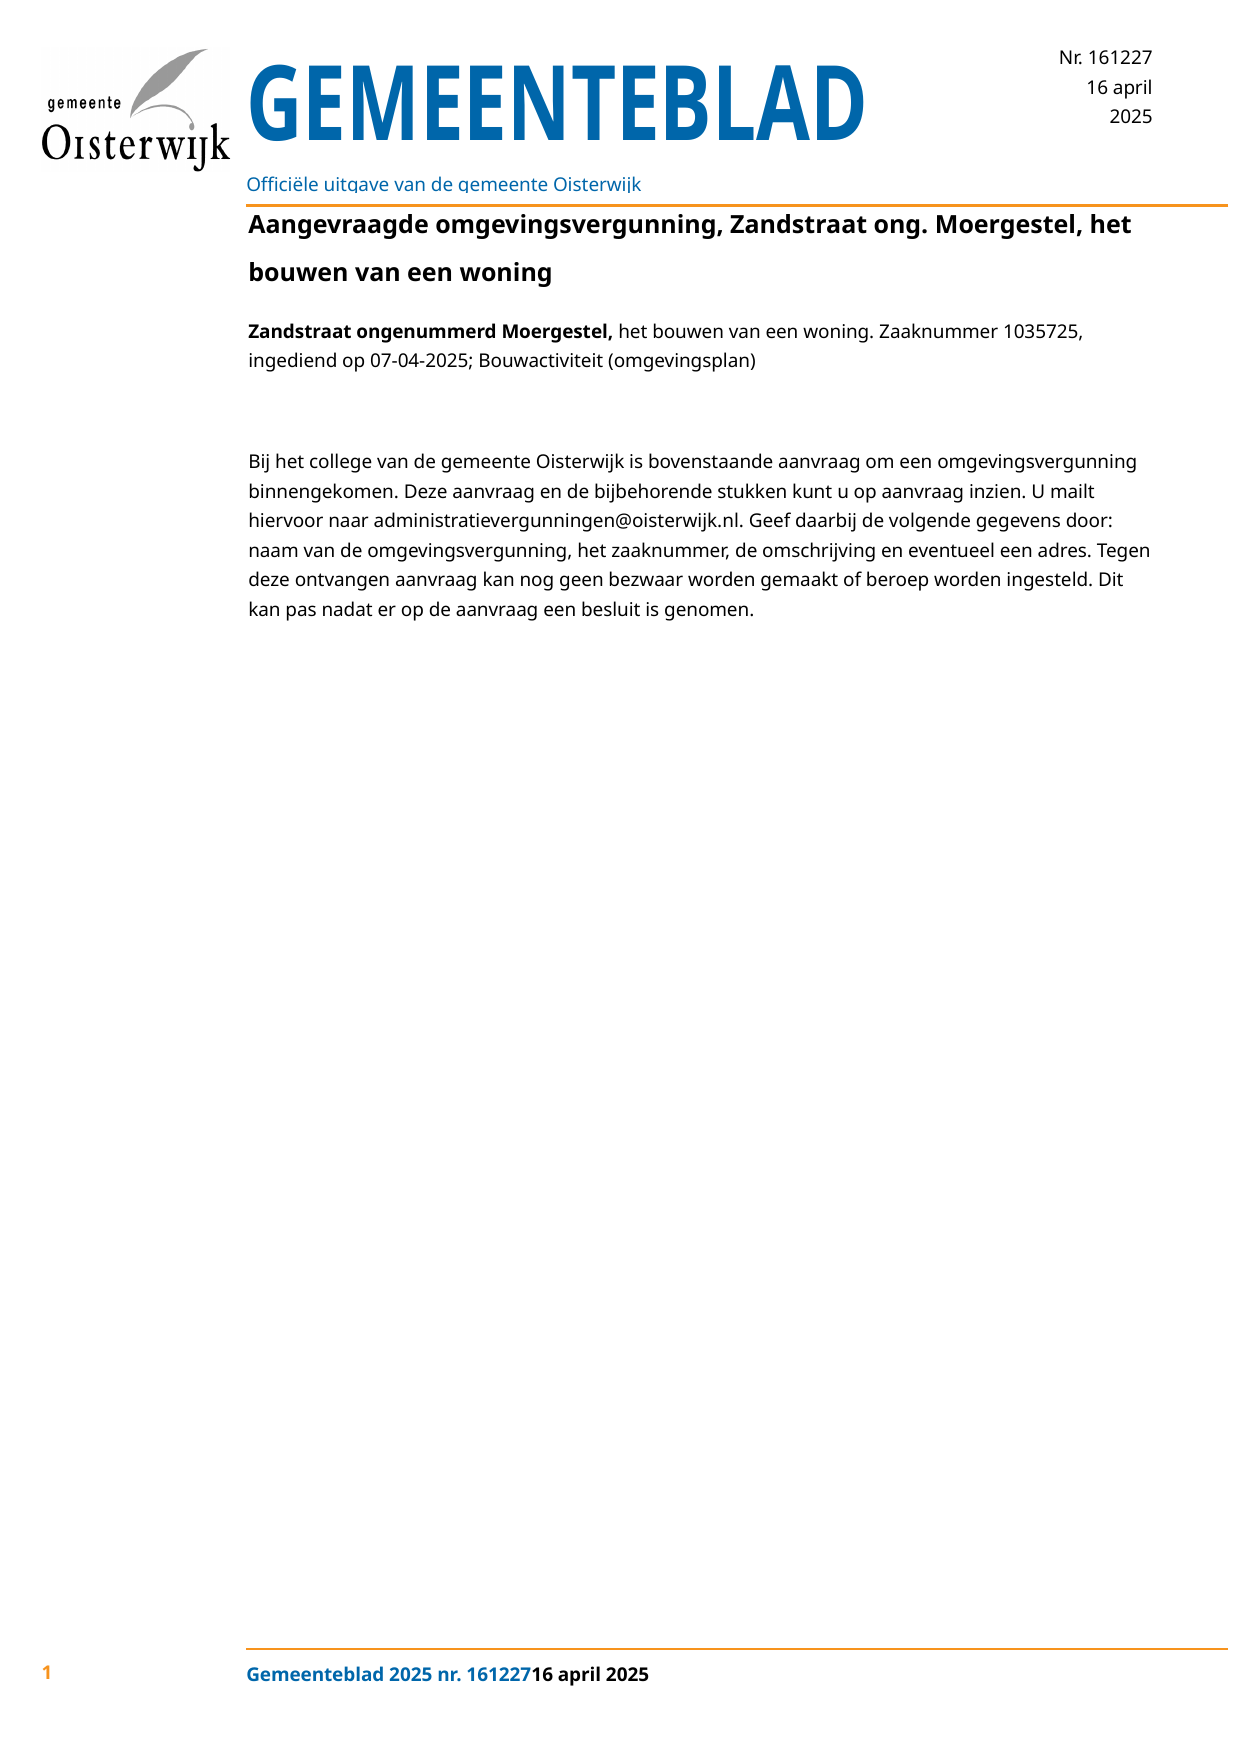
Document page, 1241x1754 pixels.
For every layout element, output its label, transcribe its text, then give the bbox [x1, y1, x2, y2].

text Bij het college van de gemeente Oisterwijk is bovenstaande aanvraag om een omgevingsvergunning binnengekomen. Deze aanvraag en de bijbehorende stukken kunt u op aanvraag inzien. U mailt hiervoor naar administratievergunningen@oisterwijk.nl. Geef daarbij de volgende gegevens door: naam van de omgevingsvergunning, het zaaknummer, de omschrijving en eventueel een adres. Tegen deze ontvangen aanvraag kan nog geen bezwaar worden gemaakt of beroep worden ingesteld. Dit kan pas nadat er op de aanvraag een besluit is genomen. [248, 448, 1152, 622]
text Zandstraat ongenummerd Moergestel, het bouwen van een woning. Zaaknummer 1035725, ingediend op 07-04-2025; Bouwactiviteit (omgevingsplan) [248, 318, 1152, 373]
text Aangevraagde omgevingsvergunning, Zandstraat ong. Moergestel, het bouwen van een woning [248, 207, 1152, 288]
picture [41, 47, 231, 172]
